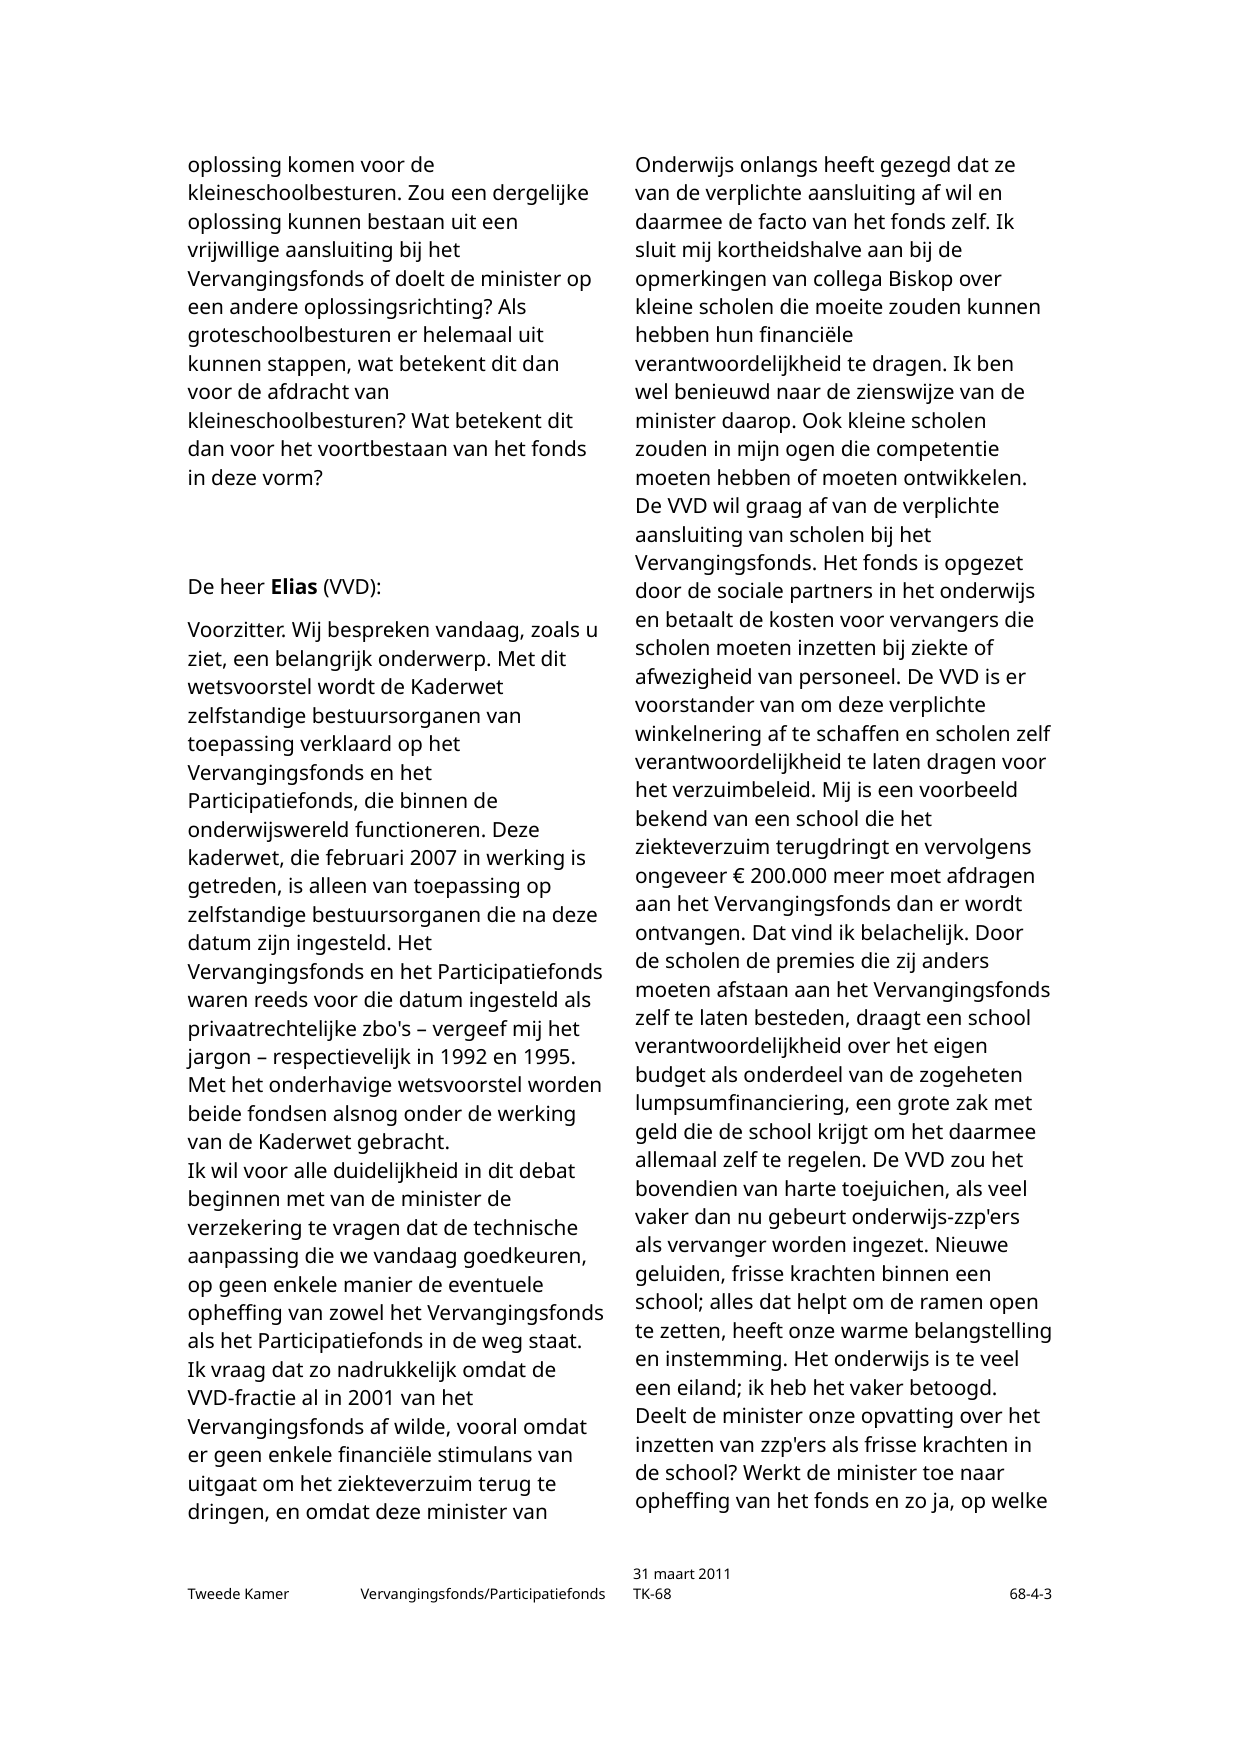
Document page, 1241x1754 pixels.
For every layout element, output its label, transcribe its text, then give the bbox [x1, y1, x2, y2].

text oplossing komen voor de kleineschoolbesturen. Zou een dergelijke oplossing kunnen bestaan uit een vrijwillige aansluiting bij het Vervangingsfonds of doelt de minister op een andere oplossingsrichting? Als groteschoolbesturen er helemaal uit kunnen stappen, wat betekent dit dan voor de afdracht van kleineschoolbesturen? Wat betekent dit dan voor het voortbestaan van het fonds in deze vorm? [187, 150, 605, 491]
text  [187, 521, 605, 550]
text Ik wil voor alle duidelijkheid in dit debat beginnen met van de minister de verzekering te vragen dat de technische aanpassing die we vandaag goedkeuren, op geen enkele manier de eventuele opheffing van zowel het Vervangingsfonds als het Participatiefonds in de weg staat. Ik vraag dat zo nadrukkelijk omdat de VVD-fractie al in 2001 van het Vervangingsfonds af wilde, vooral omdat er geen enkele financiële stimulans van uitgaat om het ziekteverzuim terug te dringen, en omdat deze minister van [187, 1156, 605, 1526]
text De heer Elias (VVD): [187, 572, 605, 601]
text Voorzitter. Wij bespreken vandaag, zoals u ziet, een belangrijk onderwerp. Met dit wetsvoorstel wordt de Kaderwet zelfstandige bestuursorganen van toepassing verklaard op het Vervangingsfonds en het Participatiefonds, die binnen de onderwijswereld functioneren. Deze kaderwet, die februari 2007 in werking is getreden, is alleen van toepassing op zelfstandige bestuursorganen die na deze datum zijn ingesteld. Het Vervangingsfonds en het Participatiefonds waren reeds voor die datum ingesteld als privaatrechtelijke zbo's – vergeef mij het jargon – respectievelijk in 1992 en 1995. Met het onderhavige wetsvoorstel worden beide fondsen alsnog onder de werking van de Kaderwet gebracht. [187, 616, 605, 1156]
text Onderwijs onlangs heeft gezegd dat ze van de verplichte aansluiting af wil en daarmee de facto van het fonds zelf. Ik sluit mij kortheidshalve aan bij de opmerkingen van collega Biskop over kleine scholen die moeite zouden kunnen hebben hun financiële verantwoordelijkheid te dragen. Ik ben wel benieuwd naar de zienswijze van de minister daarop. Ook kleine scholen zouden in mijn ogen die competentie moeten hebben of moeten ontwikkelen. [635, 150, 1053, 491]
text De VVD wil graag af van de verplichte aansluiting van scholen bij het Vervangingsfonds. Het fonds is opgezet door de sociale partners in het onderwijs en betaalt de kosten voor vervangers die scholen moeten inzetten bij ziekte of afwezigheid van personeel. De VVD is er voorstander van om deze verplichte winkelnering af te schaffen en scholen zelf verantwoordelijkheid te laten dragen voor het verzuimbeleid. Mij is een voorbeeld bekend van een school die het ziekteverzuim terugdringt en vervolgens ongeveer € 200.000 meer moet afdragen aan het Vervangingsfonds dan er wordt ontvangen. Dat vind ik belachelijk. Door de scholen de premies die zij anders moeten afstaan aan het Vervangingsfonds zelf te laten besteden, draagt een school verantwoordelijkheid over het eigen budget als onderdeel van de zogeheten lumpsumfinanciering, een grote zak met geld die de school krijgt om het daarmee allemaal zelf te regelen. De VVD zou het bovendien van harte toejuichen, als veel vaker dan nu gebeurt onderwijs-zzp'ers als vervanger worden ingezet. Nieuwe geluiden, frisse krachten binnen een school; alles dat helpt om de ramen open te zetten, heeft onze warme belangstelling en instemming. Het onderwijs is te veel een eiland; ik heb het vaker betoogd. Deelt de minister onze opvatting over het inzetten van zzp'ers als frisse krachten in de school? Werkt de minister toe naar opheffing van het fonds en zo ja, op welke [635, 491, 1053, 1515]
